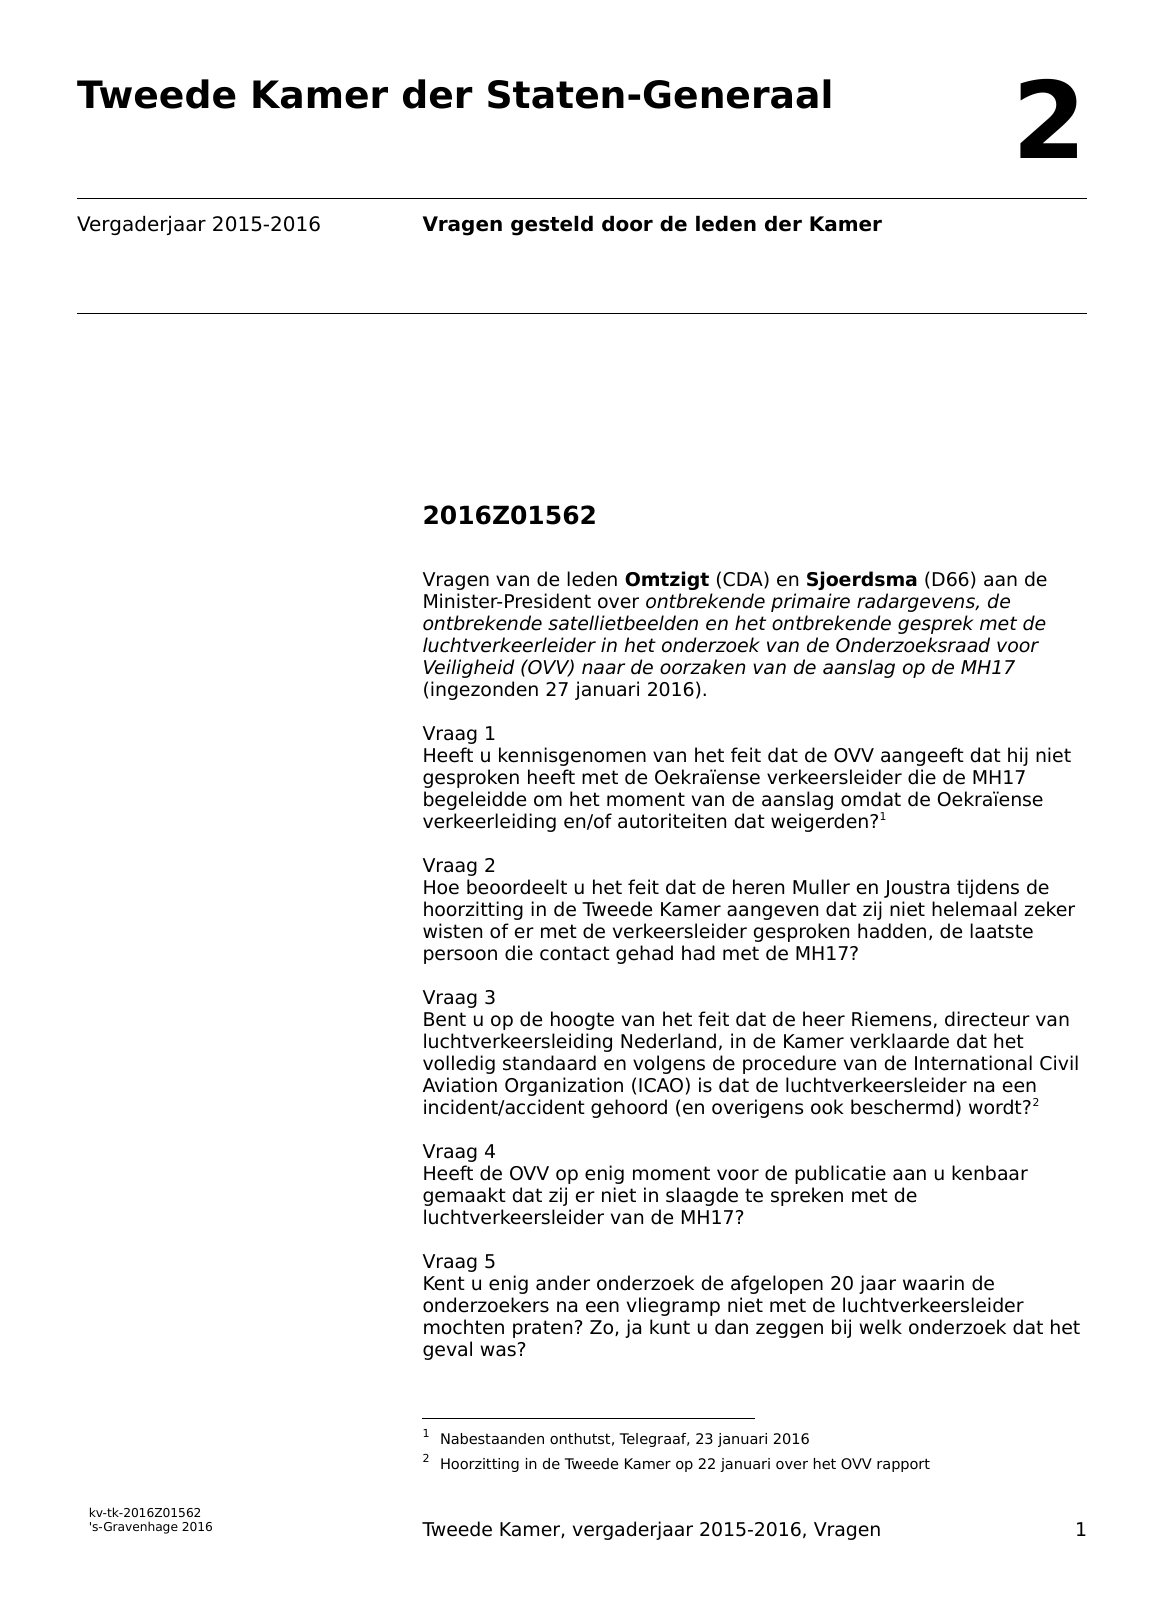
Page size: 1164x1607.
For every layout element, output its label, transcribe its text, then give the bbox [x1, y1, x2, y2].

table_header Tweede Kamer der Staten-Generaal [77, 59, 886, 198]
text Hoorzitting in de Tweede Kamer op 22 januari over het OVV rapport [422, 1452, 1087, 1474]
text 's-Gravenhage 2016 [88, 1520, 323, 1534]
text Vragen van de leden Omtzigt (CDA) en Sjoerdsma (D66) aan de Minister-President over ontbrekende primaire radargevens, de ontbrekende satellietbeelden en het ontbrekende gesprek met de luchtverkeerleider in het onderzoek van de Onderzoeksraad voor Veiligheid (OVV) naar de oorzaken van de aanslag op de MH17 (ingezonden 27 januari 2016). [422, 569, 1087, 701]
text Vraag 1 [422, 723, 1087, 745]
text Nabestaanden onthutst, Telegraaf, 23 januari 2016 [422, 1427, 1087, 1449]
text Heeft u kennisgenomen van het feit dat de OVV aangeeft dat hij niet gesproken heeft met de Oekraïense verkeersleider die de MH17 begeleidde om het moment van de aanslag omdat de Oekraïense verkeerleiding en/of autoriteiten dat weigerden? [422, 745, 1087, 833]
text kv-tk-2016Z01562 [88, 1506, 323, 1520]
text Kent u enig ander onderzoek de afgelopen 20 jaar waarin de onderzoekers na een vliegramp niet met de luchtverkeersleider mochten praten? Zo, ja kunt u dan zeggen bij welk onderzoek dat het geval was? [422, 1273, 1087, 1361]
text Heeft de OVV op enig moment voor de publicatie aan u kenbaar gemaakt dat zij er niet in slaagde te spreken met de luchtverkeersleider van de MH17? [422, 1163, 1087, 1229]
text Vraag 4 [422, 1141, 1087, 1163]
text Vraag 5 [422, 1251, 1087, 1273]
text Bent u op de hoogte van het feit dat de heer Riemens, directeur van luchtverkeersleiding Nederland, in de Kamer verklaarde dat het volledig standaard en volgens de procedure van de International Civil Aviation Organization (ICAO) is dat de luchtverkeersleider na een incident/accident gehoord (en overigens ook beschermd) wordt? [422, 1009, 1087, 1119]
table_cell Vragen gesteld door de leden der Kamer [422, 199, 1087, 313]
table_header 2 [886, 59, 1087, 198]
text Vraag 2 [422, 855, 1087, 877]
text Hoe beoordeelt u het feit dat de heren Muller en Joustra tijdens de hoorzitting in de Tweede Kamer aangeven dat zij niet helemaal zeker wisten of er met de verkeersleider gesproken hadden, de laatste persoon die contact gehad had met de MH17? [422, 877, 1087, 965]
table_cell Vergaderjaar 2015-2016 [77, 199, 422, 313]
text 2016Z01562 [422, 501, 1087, 531]
text Vraag 3 [422, 987, 1087, 1009]
